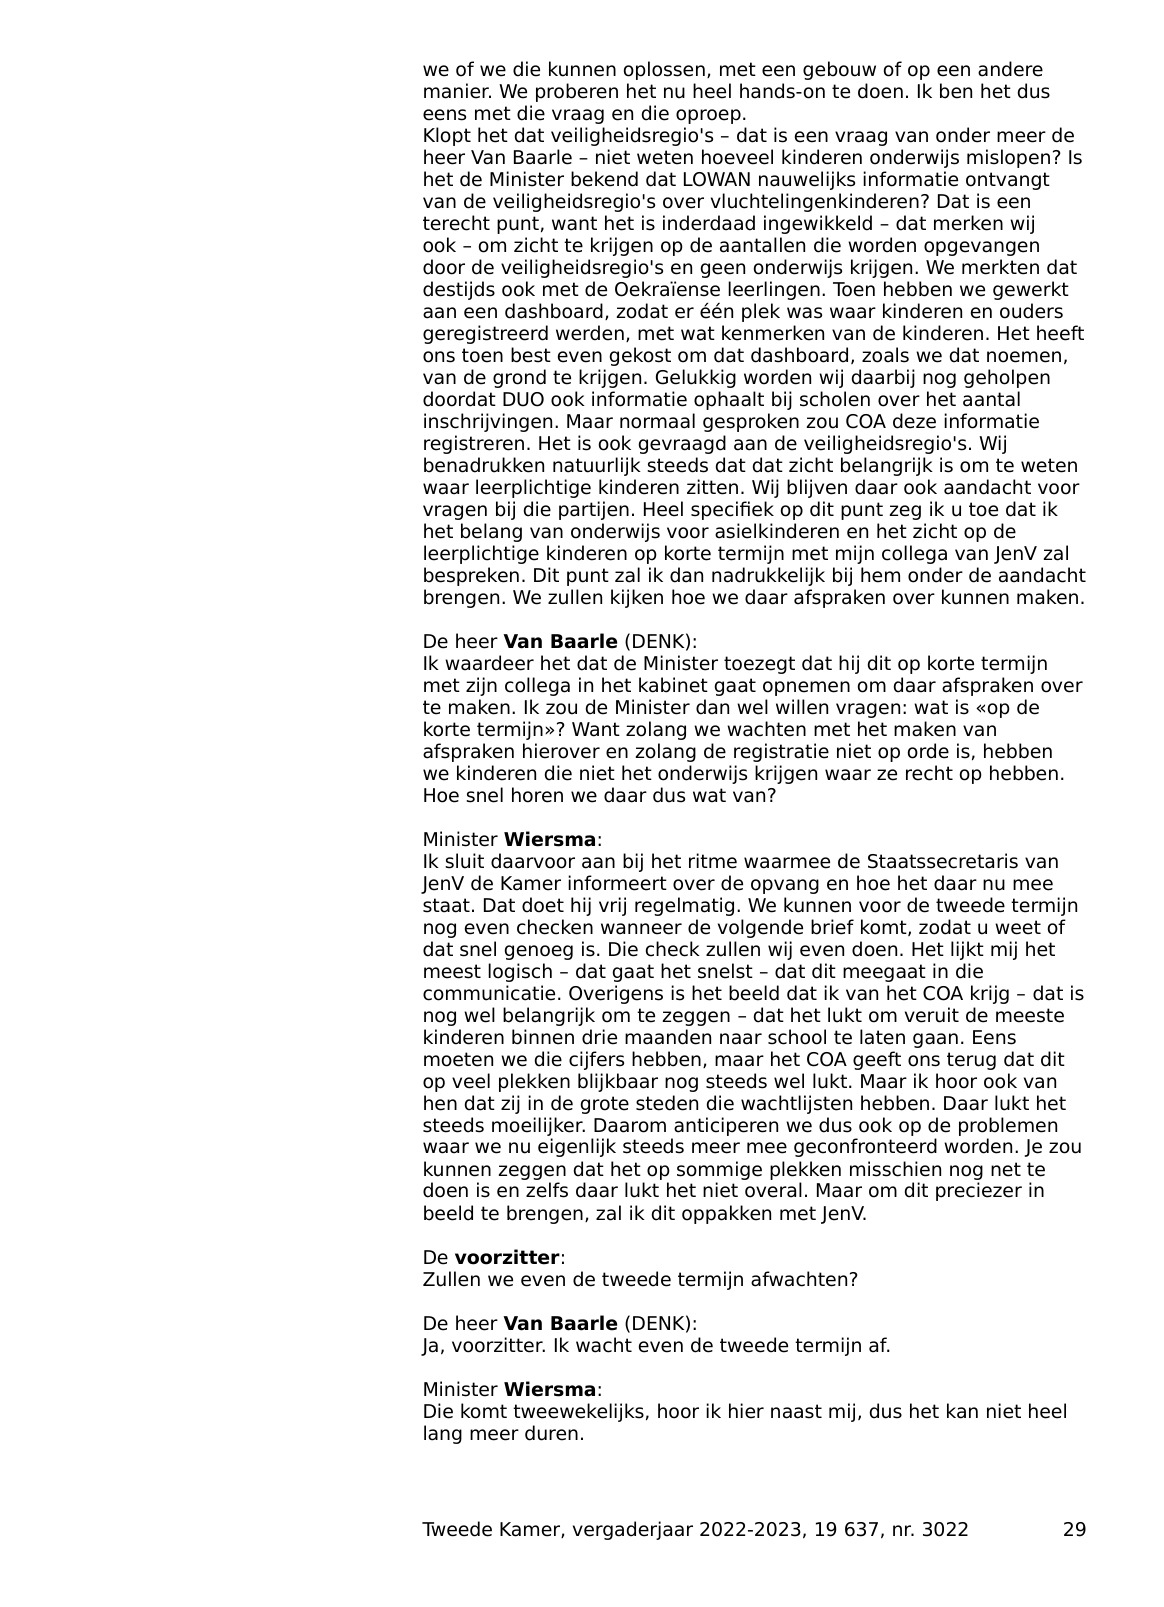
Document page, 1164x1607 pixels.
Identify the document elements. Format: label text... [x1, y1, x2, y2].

text we of we die kunnen oplossen, met een gebouw of op een andere manier. We proberen het nu heel hands-on te doen. Ik ben het dus eens met die vraag en die oproep. [422, 59, 1087, 125]
text De voorzitter: [422, 1247, 1087, 1268]
text Zullen we even de tweede termijn afwachten? [422, 1268, 1087, 1291]
text De heer Van Baarle (DENK): [422, 631, 1087, 653]
text Ja, voorzitter. Ik wacht even de tweede termijn af. [422, 1335, 1087, 1357]
text Minister Wiersma: [422, 829, 1087, 851]
text Klopt het dat veiligheidsregio's – dat is een vraag van onder meer de heer Van Baarle – niet weten hoeveel kinderen onderwijs mislopen? Is het de Minister bekend dat LOWAN nauwelijks informatie ontvangt van de veiligheidsregio's over vluchtelingenkinderen? Dat is een terecht punt, want het is inderdaad ingewikkeld – dat merken wij ook – om zicht te krijgen op de aantallen die worden opgevangen door de veiligheidsregio's en geen onderwijs krijgen. We merkten dat destijds ook met de Oekraïense leerlingen. Toen hebben we gewerkt aan een dashboard, zodat er één plek was waar kinderen en ouders geregistreerd werden, met wat kenmerken van de kinderen. Het heeft ons toen best even gekost om dat dashboard, zoals we dat noemen, van de grond te krijgen. Gelukkig worden wij daarbij nog geholpen doordat DUO ook informatie ophaalt bij scholen over het aantal inschrijvingen. Maar normaal gesproken zou COA deze informatie registreren. Het is ook gevraagd aan de veiligheidsregio's. Wij benadrukken natuurlijk steeds dat dat zicht belangrijk is om te weten waar leerplichtige kinderen zitten. Wij blijven daar ook aandacht voor vragen bij die partijen. Heel specifiek op dit punt zeg ik u toe dat ik het belang van onderwijs voor asielkinderen en het zicht op de leerplichtige kinderen op korte termijn met mijn collega van JenV zal bespreken. Dit punt zal ik dan nadrukkelijk bij hem onder de aandacht brengen. We zullen kijken hoe we daar afspraken over kunnen maken. [422, 125, 1087, 608]
text De heer Van Baarle (DENK): [422, 1313, 1087, 1335]
text Die komt tweewekelijks, hoor ik hier naast mij, dus het kan niet heel lang meer duren. [422, 1401, 1087, 1445]
text Ik sluit daarvoor aan bij het ritme waarmee de Staatssecretaris van JenV de Kamer informeert over de opvang en hoe het daar nu mee staat. Dat doet hij vrij regelmatig. We kunnen voor de tweede termijn nog even checken wanneer de volgende brief komt, zodat u weet of dat snel genoeg is. Die check zullen wij even doen. Het lijkt mij het meest logisch – dat gaat het snelst – dat dit meegaat in die communicatie. Overigens is het beeld dat ik van het COA krijg – dat is nog wel belangrijk om te zeggen – dat het lukt om veruit de meeste kinderen binnen drie maanden naar school te laten gaan. Eens moeten we die cijfers hebben, maar het COA geeft ons terug dat dit op veel plekken blijkbaar nog steeds wel lukt. Maar ik hoor ook van hen dat zij in de grote steden die wachtlijsten hebben. Daar lukt het steeds moeilijker. Daarom anticiperen we dus ook op de problemen waar we nu eigenlijk steeds meer mee geconfronteerd worden. Je zou kunnen zeggen dat het op sommige plekken misschien nog net te doen is en zelfs daar lukt het niet overal. Maar om dit preciezer in beeld te brengen, zal ik dit oppakken met JenV. [422, 851, 1087, 1224]
text Ik waardeer het dat de Minister toezegt dat hij dit op korte termijn met zijn collega in het kabinet gaat opnemen om daar afspraken over te maken. Ik zou de Minister dan wel willen vragen: wat is «op de korte termijn»? Want zolang we wachten met het maken van afspraken hierover en zolang de registratie niet op orde is, hebben we kinderen die niet het onderwijs krijgen waar ze recht op hebben. Hoe snel horen we daar dus wat van? [422, 653, 1087, 807]
text Minister Wiersma: [422, 1379, 1087, 1401]
